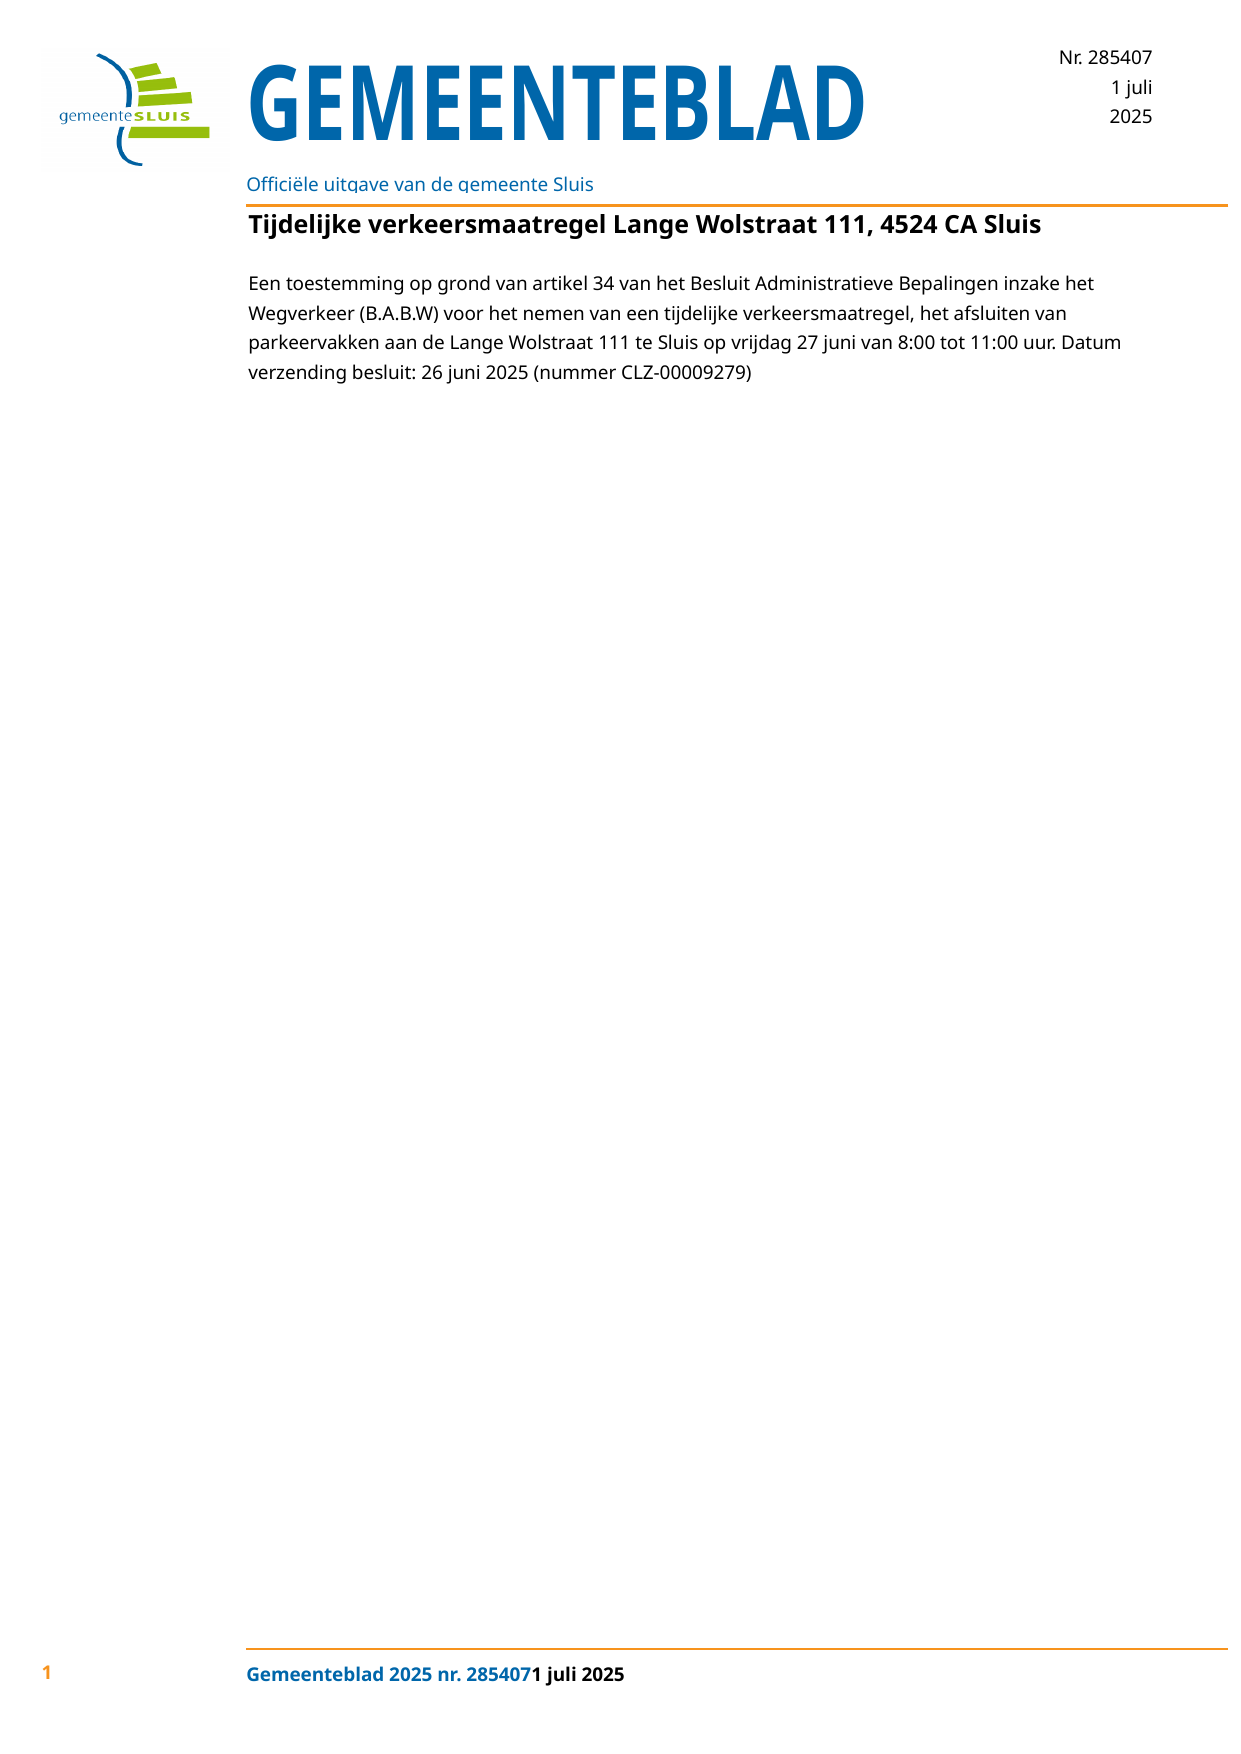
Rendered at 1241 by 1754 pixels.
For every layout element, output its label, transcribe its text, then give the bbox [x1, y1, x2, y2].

text Tijdelijke verkeersmaatregel Lange Wolstraat 111, 4524 CA Sluis [248, 207, 1152, 241]
picture [41, 47, 231, 172]
text Een toestemming op grond van artikel 34 van het Besluit Administratieve Bepalingen inzake het Wegverkeer (B.A.B.W) voor het nemen van een tijdelijke verkeersmaatregel, het afsluiten van parkeervakken aan de Lange Wolstraat 111 te Sluis op vrijdag 27 juni van 8:00 tot 11:00 uur. Datum verzending besluit: 26 juni 2025 (nummer CLZ-00009279) [248, 270, 1152, 385]
